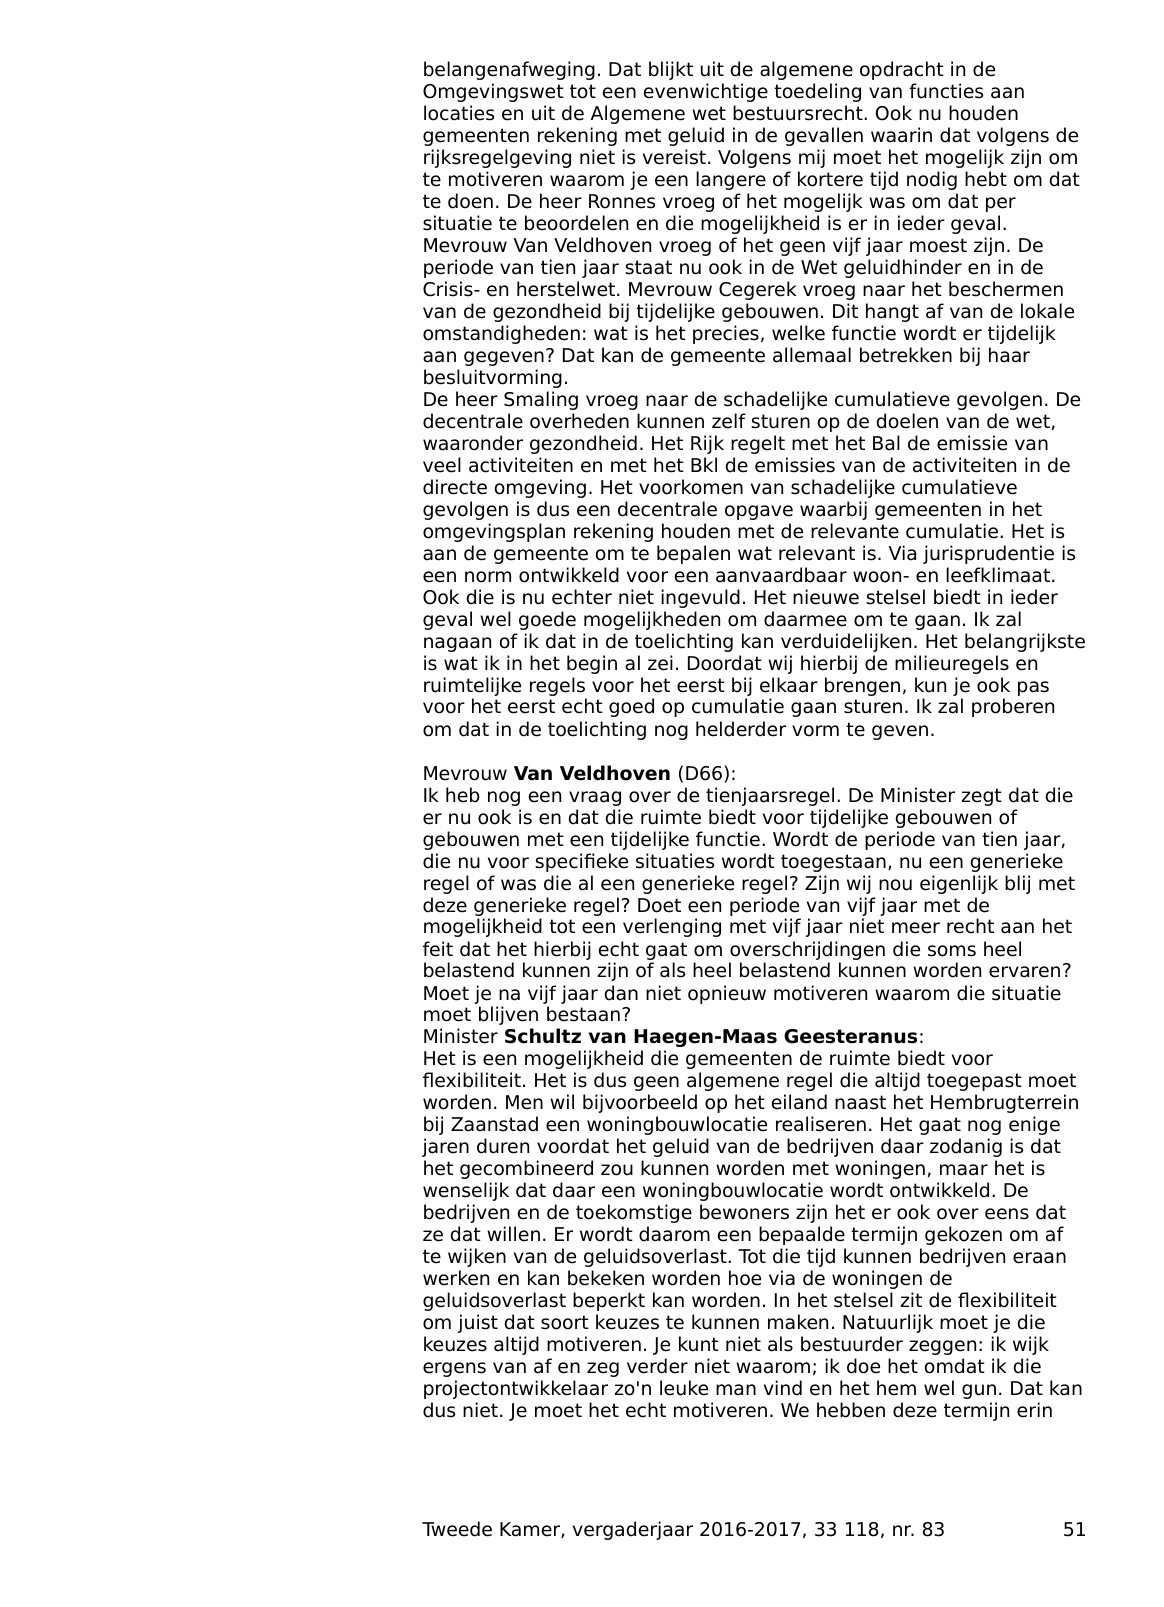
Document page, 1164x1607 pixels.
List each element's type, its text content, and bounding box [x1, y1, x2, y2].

text Minister Schultz van Haegen-Maas Geesteranus: [422, 1026, 1087, 1048]
text Ik heb nog een vraag over de tienjaarsregel. De Minister zegt dat die er nu ook is en dat die ruimte biedt voor tijdelijke gebouwen of gebouwen met een tijdelijke functie. Wordt de periode van tien jaar, die nu voor specifieke situaties wordt toegestaan, nu een generieke regel of was die al een generieke regel? Zijn wij nou eigenlijk blij met deze generieke regel? Doet een periode van vijf jaar met de mogelijkheid tot een verlenging met vijf jaar niet meer recht aan het feit dat het hierbij echt gaat om overschrijdingen die soms heel belastend kunnen zijn of als heel belastend kunnen worden ervaren? Moet je na vijf jaar dan niet opnieuw motiveren waarom die situatie moet blijven bestaan? [422, 784, 1087, 1026]
text Mevrouw Van Veldhoven (D66): [422, 763, 1087, 784]
text Het is een mogelijkheid die gemeenten de ruimte biedt voor flexibiliteit. Het is dus geen algemene regel die altijd toegepast moet worden. Men wil bijvoorbeeld op het eiland naast het Hembrugterrein bij Zaanstad een woningbouwlocatie realiseren. Het gaat nog enige jaren duren voordat het geluid van de bedrijven daar zodanig is dat het gecombineerd zou kunnen worden met woningen, maar het is wenselijk dat daar een woningbouwlocatie wordt ontwikkeld. De bedrijven en de toekomstige bewoners zijn het er ook over eens dat ze dat willen. Er wordt daarom een bepaalde termijn gekozen om af te wijken van de geluidsoverlast. Tot die tijd kunnen bedrijven eraan werken en kan bekeken worden hoe via de woningen de geluidsoverlast beperkt kan worden. In het stelsel zit de flexibiliteit om juist dat soort keuzes te kunnen maken. Natuurlijk moet je die keuzes altijd motiveren. Je kunt niet als bestuurder zeggen: ik wijk ergens van af en zeg verder niet waarom; ik doe het omdat ik die projectontwikkelaar zo'n leuke man vind en het hem wel gun. Dat kan dus niet. Je moet het echt motiveren. We hebben deze termijn erin [422, 1048, 1087, 1422]
text belangenafweging. Dat blijkt uit de algemene opdracht in de Omgevingswet tot een evenwichtige toedeling van functies aan locaties en uit de Algemene wet bestuursrecht. Ook nu houden gemeenten rekening met geluid in de gevallen waarin dat volgens de rijksregelgeving niet is vereist. Volgens mij moet het mogelijk zijn om te motiveren waarom je een langere of kortere tijd nodig hebt om dat te doen. De heer Ronnes vroeg of het mogelijk was om dat per situatie te beoordelen en die mogelijkheid is er in ieder geval. Mevrouw Van Veldhoven vroeg of het geen vijf jaar moest zijn. De periode van tien jaar staat nu ook in de Wet geluidhinder en in de Crisis- en herstelwet. Mevrouw Cegerek vroeg naar het beschermen van de gezondheid bij tijdelijke gebouwen. Dit hangt af van de lokale omstandigheden: wat is het precies, welke functie wordt er tijdelijk aan gegeven? Dat kan de gemeente allemaal betrekken bij haar besluitvorming. [422, 59, 1087, 389]
text De heer Smaling vroeg naar de schadelijke cumulatieve gevolgen. De decentrale overheden kunnen zelf sturen op de doelen van de wet, waaronder gezondheid. Het Rijk regelt met het Bal de emissie van veel activiteiten en met het Bkl de emissies van de activiteiten in de directe omgeving. Het voorkomen van schadelijke cumulatieve gevolgen is dus een decentrale opgave waarbij gemeenten in het omgevingsplan rekening houden met de relevante cumulatie. Het is aan de gemeente om te bepalen wat relevant is. Via jurisprudentie is een norm ontwikkeld voor een aanvaardbaar woon- en leefklimaat. Ook die is nu echter niet ingevuld. Het nieuwe stelsel biedt in ieder geval wel goede mogelijkheden om daarmee om te gaan. Ik zal nagaan of ik dat in de toelichting kan verduidelijken. Het belangrijkste is wat ik in het begin al zei. Doordat wij hierbij de milieuregels en ruimtelijke regels voor het eerst bij elkaar brengen, kun je ook pas voor het eerst echt goed op cumulatie gaan sturen. Ik zal proberen om dat in de toelichting nog helderder vorm te geven. [422, 389, 1087, 740]
